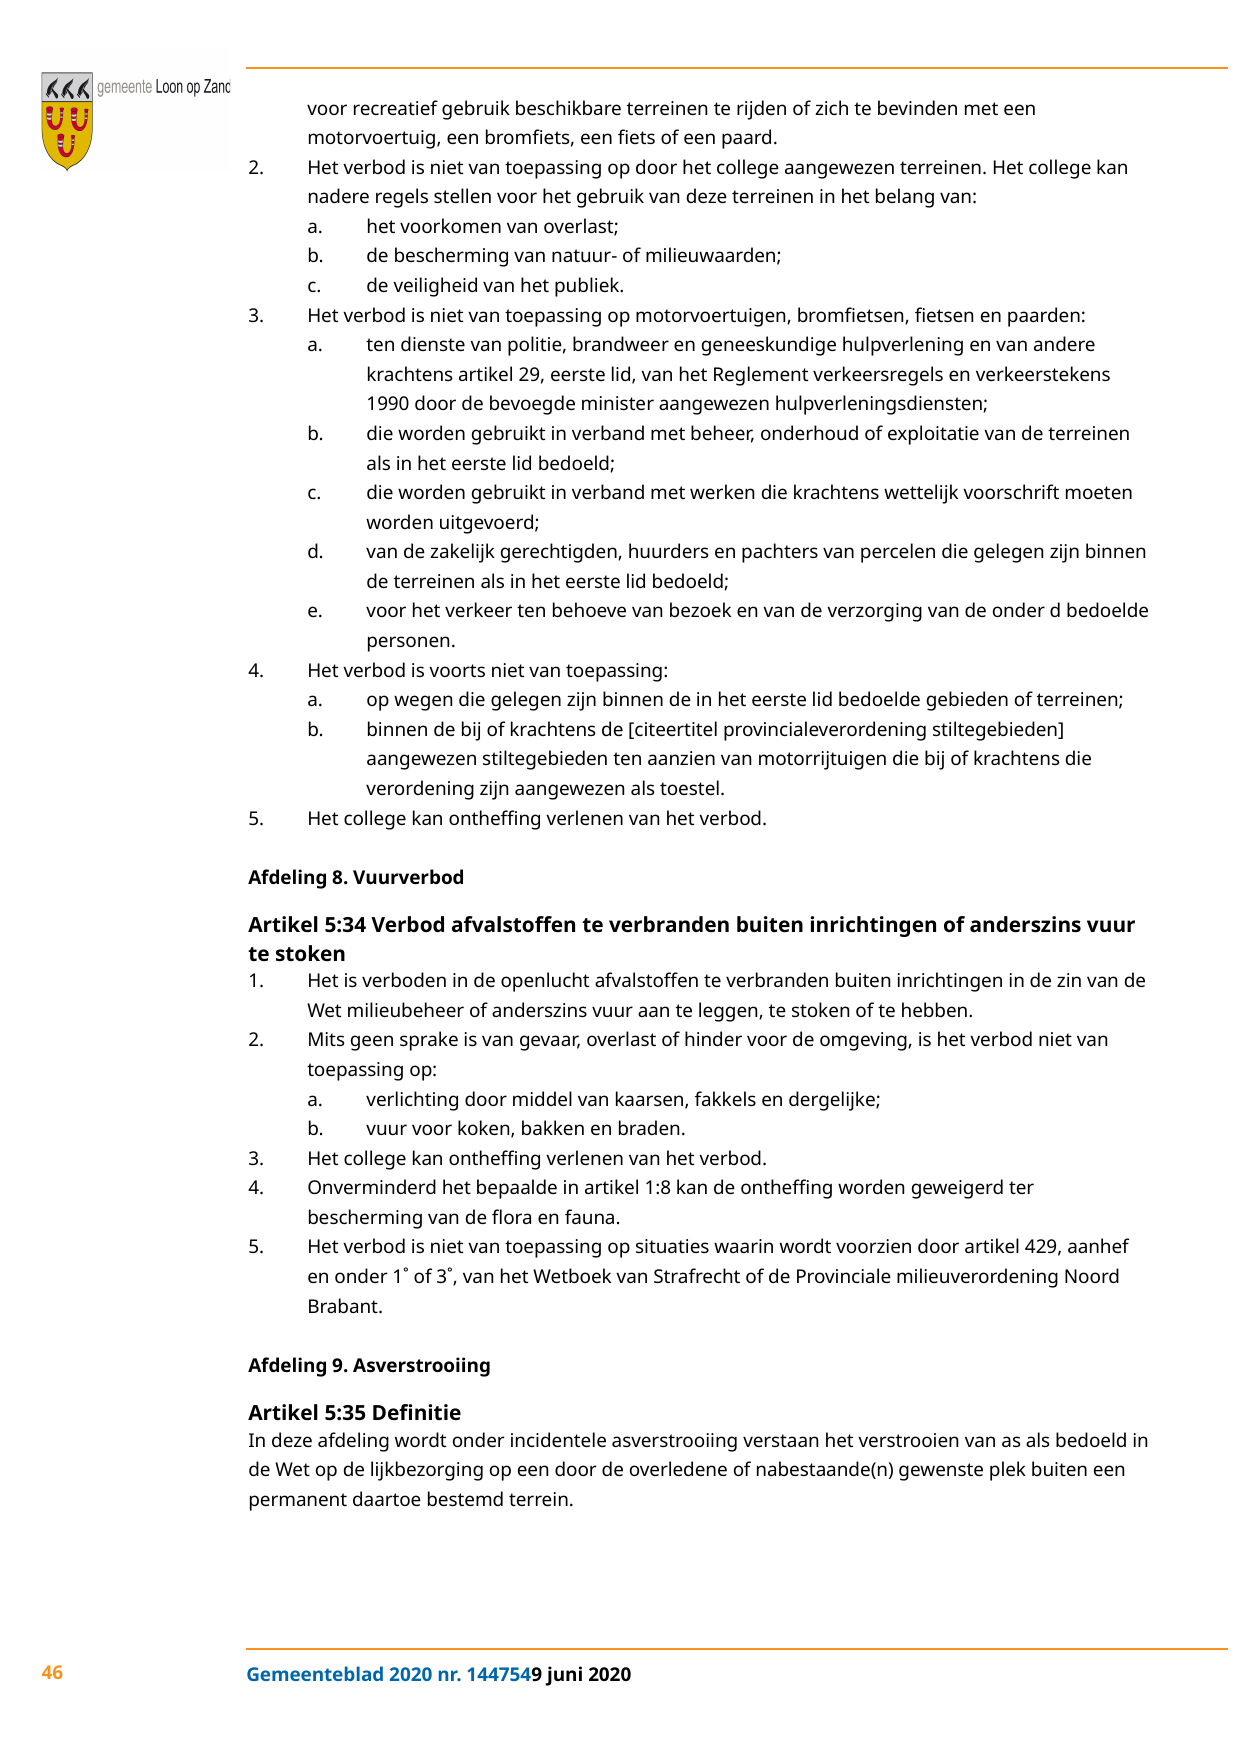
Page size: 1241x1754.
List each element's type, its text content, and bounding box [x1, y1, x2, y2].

list de bescherming van natuur- of milieuwaarden; [307, 243, 1152, 268]
list Onverminderd het bepaalde in artikel 1:8 kan de ontheffing worden geweigerd ter bescherming van de flora en fauna. [248, 1174, 1152, 1230]
list Mits geen sprake is van gevaar, overlast of hinder voor de omgeving, is het verbod niet van toepassing op: [248, 1027, 1152, 1082]
list op wegen die gelegen zijn binnen de in het eerste lid bedoelde gebieden of terreinen; [307, 686, 1152, 712]
text Artikel 5:35 Definitie [248, 1398, 1152, 1427]
list de veiligheid van het publiek. [307, 272, 1152, 298]
list Het college kan ontheffing verlenen van het verbod. [248, 1145, 1152, 1171]
list binnen de bij of krachtens de [citeertitel provincialeverordening stiltegebieden] aangewezen stiltegebieden ten aanzien van motorrijtuigen die bij of krachtens die verordening zijn aangewezen als toestel. [307, 716, 1152, 801]
picture [41, 47, 231, 172]
list voor het verkeer ten behoeve van bezoek en van de verzorging van de onder d bedoelde personen. [307, 598, 1152, 653]
list van de zakelijk gerechtigden, huurders en pachters van percelen die gelegen zijn binnen de terreinen als in het eerste lid bedoeld; [307, 538, 1152, 594]
list Het verbod is voorts niet van toepassing: [248, 657, 1152, 683]
list verlichting door middel van kaarsen, fakkels en dergelijke; [307, 1086, 1152, 1111]
list Het verbod is niet van toepassing op motorvoertuigen, bromfietsen, fietsen en paarden: [248, 302, 1152, 328]
text Afdeling 8. Vuurverbod [248, 864, 1152, 890]
list Het verbod is niet van toepassing op door het college aangewezen terreinen. Het college kan nadere regels stellen voor het gebruik van deze terreinen in het belang van: [248, 154, 1152, 209]
list ten dienste van politie, brandweer en geneeskundige hulpverlening en van andere krachtens artikel 29, eerste lid, van het Reglement verkeersregels en verkeerstekens 1990 door de bevoegde minister aangewezen hulpverleningsdiensten; [307, 331, 1152, 416]
list het voorkomen van overlast; [307, 213, 1152, 239]
list Het is verboden in de openlucht afvalstoffen te verbranden buiten inrichtingen in de zin van de Wet milieubeheer of anderszins vuur aan te leggen, te stoken of te hebben. [248, 967, 1152, 1023]
list die worden gebruikt in verband met werken die krachtens wettelijk voorschrift moeten worden uitgevoerd; [307, 479, 1152, 535]
list vuur voor koken, bakken en braden. [307, 1115, 1152, 1141]
text Afdeling 9. Asverstrooiing [248, 1352, 1152, 1378]
list Het verbod is niet van toepassing op situaties waarin wordt voorzien door artikel 429, aanhef en onder 1˚ of 3˚, van het Wetboek van Strafrecht of de Provinciale milieuverordening Noord Brabant. [248, 1234, 1152, 1318]
text Artikel 5:34 Verbod afvalstoffen te verbranden buiten inrichtingen of anderszins vuur te stoken [248, 911, 1152, 967]
text In deze afdeling wordt onder incidentele asverstrooiing verstaan het verstrooien van as als bedoeld in de Wet op de lijkbezorging op een door de overledene of nabestaande(n) gewenste plek buiten een permanent daartoe bestemd terrein. [248, 1427, 1152, 1512]
list voor recreatief gebruik beschikbare terreinen te rijden of zich te bevinden met een motorvoertuig, een bromfiets, een fiets of een paard. [248, 95, 1152, 150]
list die worden gebruikt in verband met beheer, onderhoud of exploitatie van de terreinen als in het eerste lid bedoeld; [307, 420, 1152, 476]
list Het college kan ontheffing verlenen van het verbod. [248, 805, 1152, 831]
